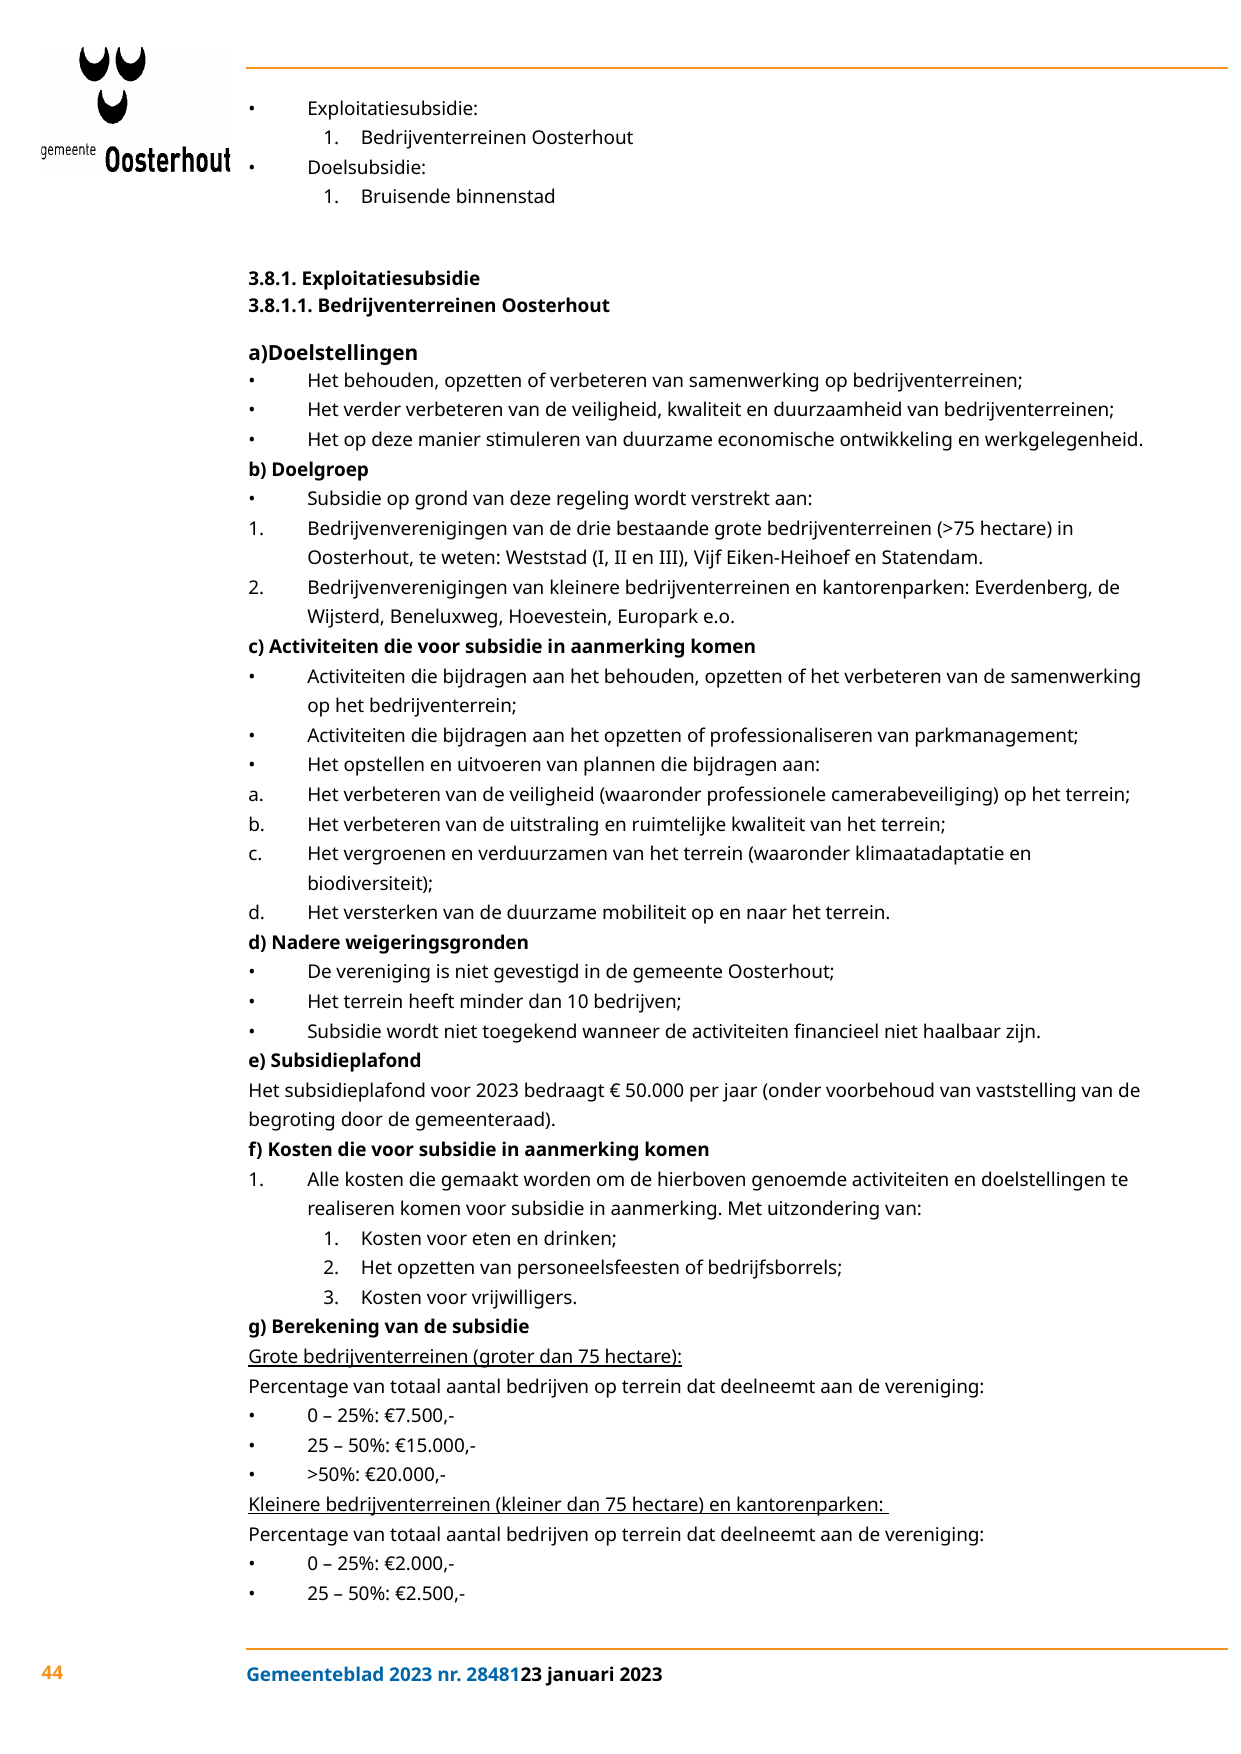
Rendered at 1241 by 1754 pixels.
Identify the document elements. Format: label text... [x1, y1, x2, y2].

list Activiteiten die bijdragen aan het opzetten of professionaliseren van parkmanagement; [248, 722, 1152, 748]
list 25 – 50%: €15.000,- [248, 1432, 1152, 1458]
list Het opstellen en uitvoeren van plannen die bijdragen aan: [248, 752, 1152, 777]
text Het subsidieplafond voor 2023 bedraagt € 50.000 per jaar (onder voorbehoud van vaststelling van de begroting door de gemeenteraad). [248, 1077, 1152, 1132]
list Het verbeteren van de uitstraling en ruimtelijke kwaliteit van het terrein; [248, 811, 1152, 836]
text 3.8.1.1. Bedrijventerreinen Oosterhout [248, 292, 1152, 318]
list Exploitatiesubsidie: [248, 95, 1152, 121]
text Percentage van totaal aantal bedrijven op terrein dat deelneemt aan de vereniging: [248, 1521, 1152, 1546]
list Alle kosten die gemaakt worden om de hierboven genoemde activiteiten en doelstellingen te realiseren komen voor subsidie in aanmerking. Met uitzondering van: [248, 1166, 1152, 1221]
list Het opzetten van personeelsfeesten of bedrijfsborrels; [323, 1254, 1152, 1280]
list Bedrijvenverenigingen van kleinere bedrijventerreinen en kantorenparken: Everdenberg, de Wijsterd, Beneluxweg, Hoevestein, Europark e.o. [248, 574, 1152, 629]
list 0 – 25%: €7.500,- [248, 1402, 1152, 1428]
list Het vergroenen en verduurzamen van het terrein (waaronder klimaatadaptatie en biodiversiteit); [248, 840, 1152, 896]
list Het verbeteren van de veiligheid (waaronder professionele camerabeveiliging) op het terrein; [248, 781, 1152, 807]
list >50%: €20.000,- [248, 1462, 1152, 1487]
text a)Doelstellingen [248, 338, 1152, 367]
text g) Berekening van de subsidie [248, 1314, 1152, 1339]
text e) Subsidieplafond [248, 1047, 1152, 1073]
list Het terrein heeft minder dan 10 bedrijven; [248, 988, 1152, 1014]
list Kosten voor eten en drinken; [323, 1225, 1152, 1251]
text 3.8.1. Exploitatiesubsidie [248, 263, 1152, 292]
list De vereniging is niet gevestigd in de gemeente Oosterhout; [248, 959, 1152, 984]
list Subsidie op grond van deze regeling wordt verstrekt aan: [248, 485, 1152, 511]
list Subsidie wordt niet toegekend wanneer de activiteiten financieel niet haalbaar zijn. [248, 1018, 1152, 1043]
list 25 – 50%: €2.500,- [248, 1580, 1152, 1606]
text Kleinere bedrijventerreinen (kleiner dan 75 hectare) en kantorenparken: [248, 1491, 1152, 1517]
text f) Kosten die voor subsidie in aanmerking komen [248, 1136, 1152, 1162]
list Activiteiten die bijdragen aan het behouden, opzetten of het verbeteren van de samenwerking op het bedrijventerrein; [248, 663, 1152, 718]
list Het op deze manier stimuleren van duurzame economische ontwikkeling en werkgelegenheid. [248, 426, 1152, 452]
list Het behouden, opzetten of verbeteren van samenwerking op bedrijventerreinen; [248, 367, 1152, 393]
text b) Doelgroep [248, 456, 1152, 481]
list Kosten voor vrijwilligers. [323, 1284, 1152, 1310]
list Bedrijventerreinen Oosterhout [323, 124, 1152, 150]
list Bedrijvenverenigingen van de drie bestaande grote bedrijventerreinen (>75 hectare) in Oosterhout, te weten: Weststad (I, II en III), Vijf Eiken-Heihoef en Statendam. [248, 515, 1152, 570]
list Het versterken van de duurzame mobiliteit op en naar het terrein. [248, 899, 1152, 925]
picture [41, 47, 231, 172]
list 0 – 25%: €2.000,- [248, 1550, 1152, 1576]
list Bruisende binnenstad [323, 183, 1152, 209]
text c) Activiteiten die voor subsidie in aanmerking komen [248, 633, 1152, 659]
list Het verder verbeteren van de veiligheid, kwaliteit en duurzaamheid van bedrijventerreinen; [248, 397, 1152, 422]
text Grote bedrijventerreinen (groter dan 75 hectare): [248, 1343, 1152, 1369]
text Percentage van totaal aantal bedrijven op terrein dat deelneemt aan de vereniging: [248, 1373, 1152, 1398]
list Doelsubsidie: [248, 154, 1152, 180]
text d) Nadere weigeringsgronden [248, 929, 1152, 955]
